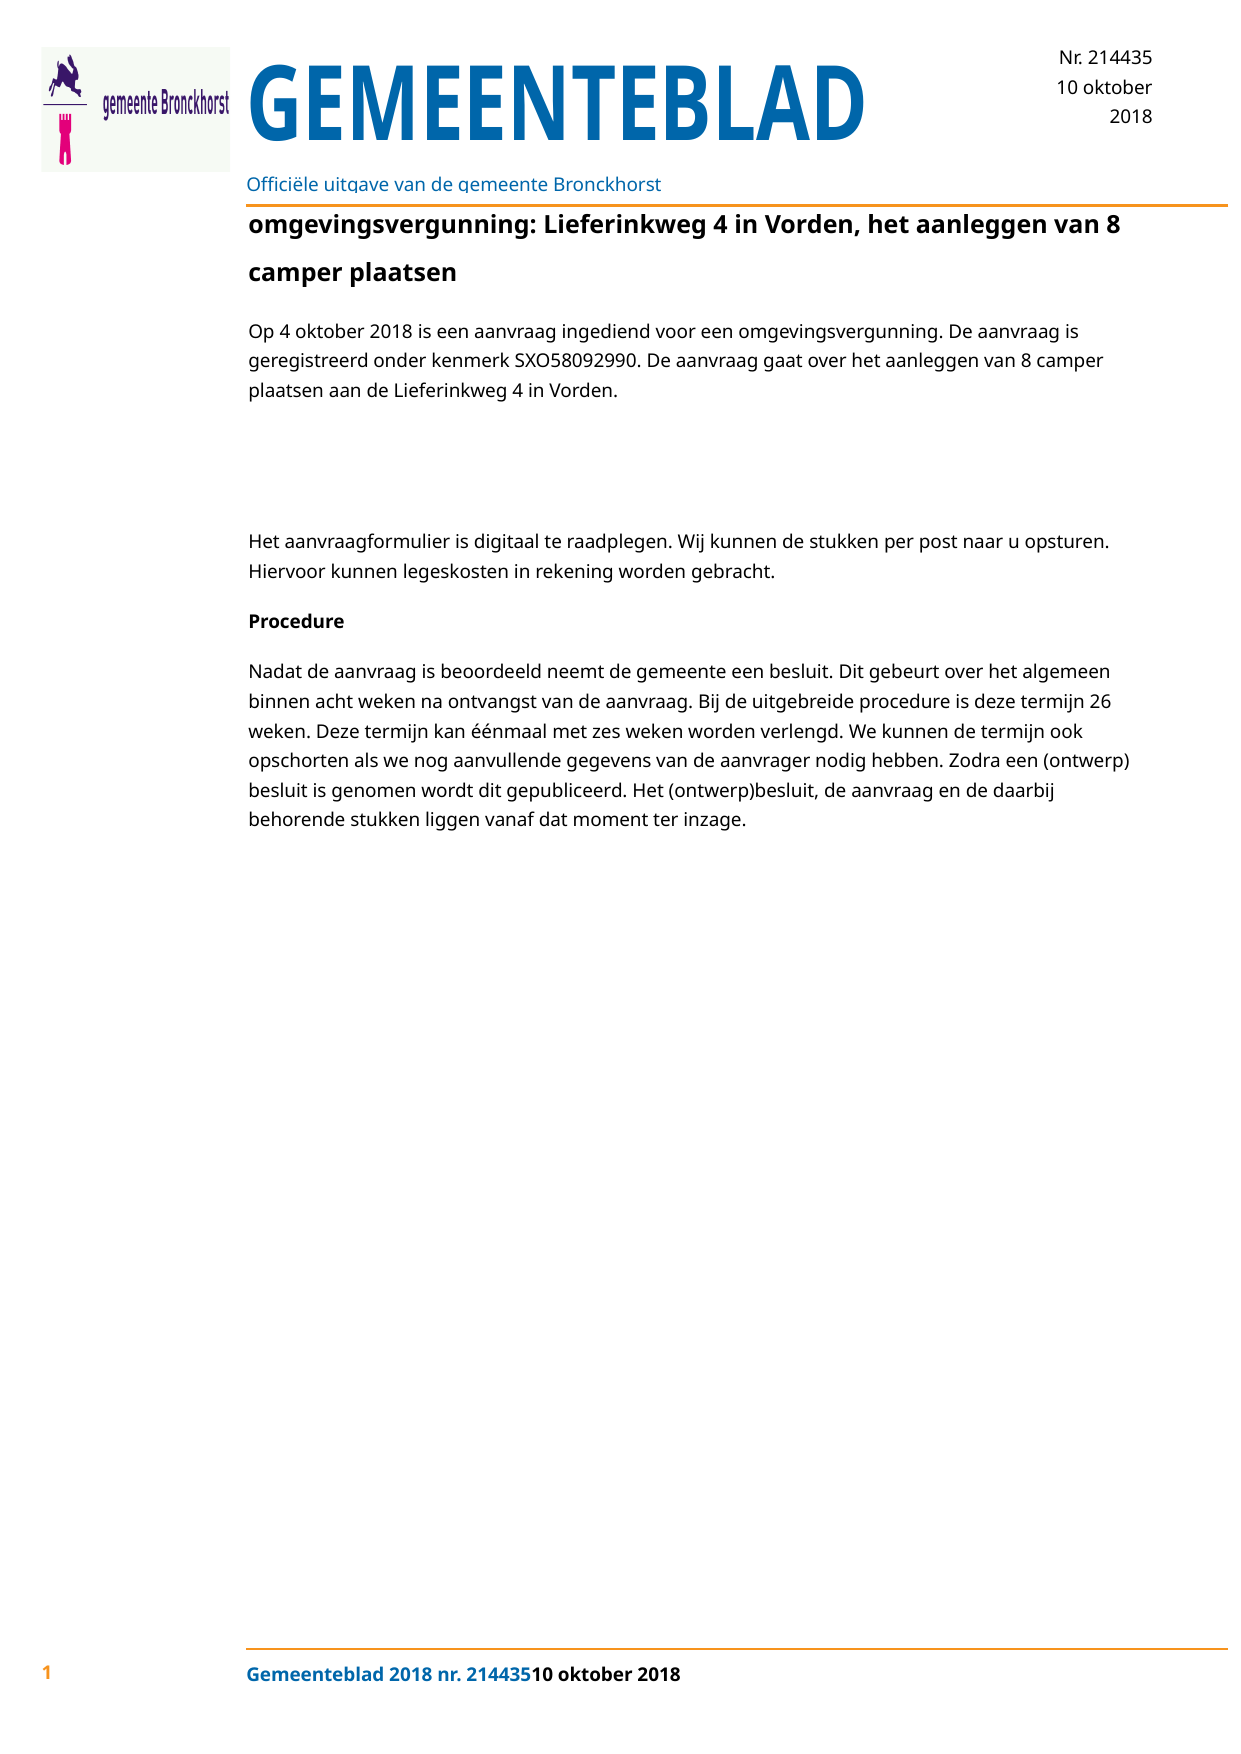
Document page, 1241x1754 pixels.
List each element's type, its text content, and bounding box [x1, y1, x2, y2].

text Nadat de aanvraag is beoordeeld neemt de gemeente een besluit. Dit gebeurt over het algemeen binnen acht weken na ontvangst van de aanvraag. Bij de uitgebreide procedure is deze termijn 26 weken. Deze termijn kan éénmaal met zes weken worden verlengd. We kunnen de termijn ook opschorten als we nog aanvullende gegevens van de aanvrager nodig hebben. Zodra een (ontwerp) besluit is genomen wordt dit gepubliceerd. Het (ontwerp)besluit, de aanvraag en de daarbij behorende stukken liggen vanaf dat moment ter inzage. [248, 659, 1152, 832]
text Procedure [248, 608, 1152, 634]
text omgevingsvergunning: Lieferinkweg 4 in Vorden, het aanleggen van 8 camper plaatsen [248, 207, 1152, 288]
text Het aanvraagformulier is digitaal te raadplegen. Wij kunnen de stukken per post naar u opsturen. Hiervoor kunnen legeskosten in rekening worden gebracht. [248, 528, 1152, 584]
text Op 4 oktober 2018 is een aanvraag ingediend voor een omgevingsvergunning. De aanvraag is geregistreerd onder kenmerk SXO58092990. De aanvraag gaat over het aanleggen van 8 camper plaatsen aan de Lieferinkweg 4 in Vorden. [248, 318, 1152, 403]
picture [41, 47, 231, 172]
